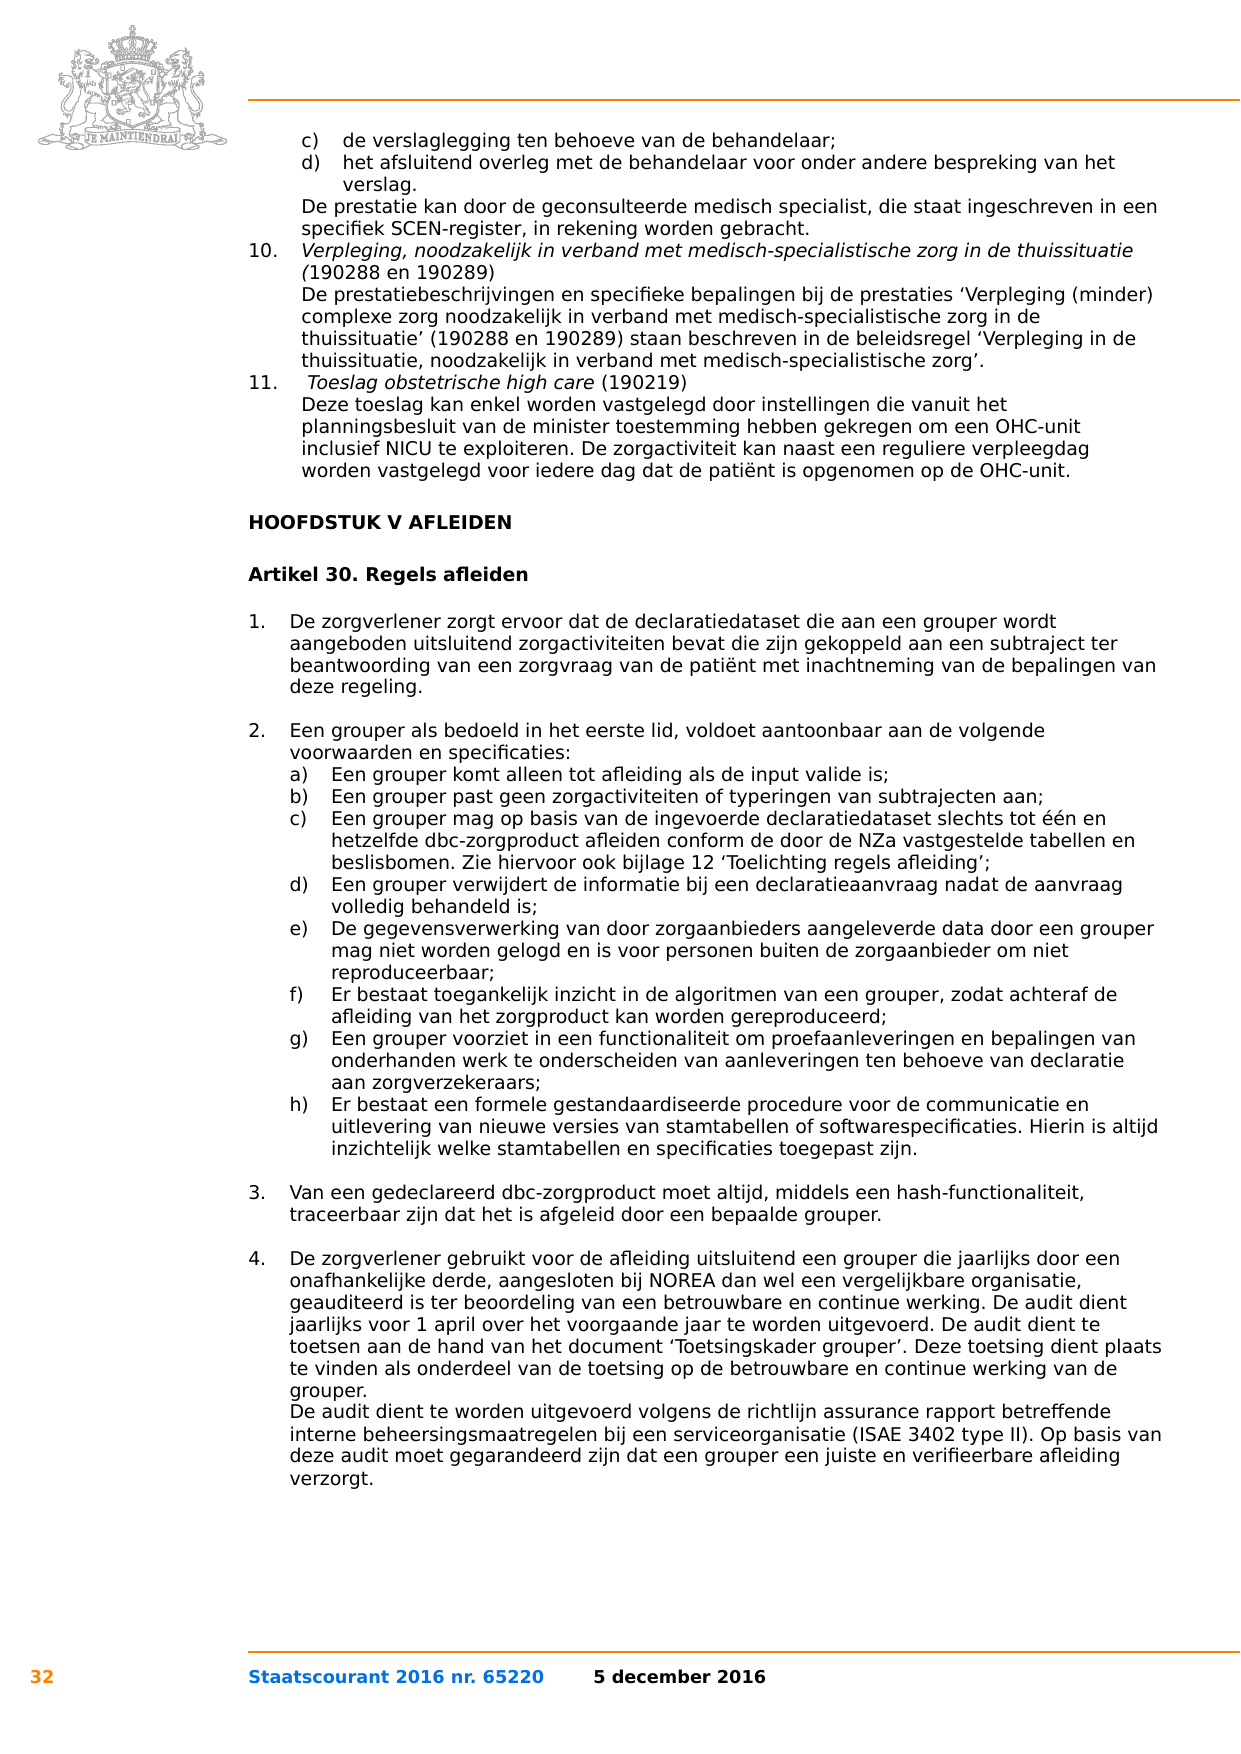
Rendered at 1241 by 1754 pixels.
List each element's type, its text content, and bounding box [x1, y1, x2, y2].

text e) De gegevensverwerking van door zorgaanbieders aangeleverde data door een grouper mag niet worden gelogd en is voor personen buiten de zorgaanbieder om niet reproduceerbaar; [289, 918, 1163, 984]
text De prestatiebeschrijvingen en specifieke bepalingen bij de prestaties ‘Verpleging (minder) complexe zorg noodzakelijk in verband met medisch-specialistische zorg in de thuissituatie’ (190288 en 190289) staan beschreven in de beleidsregel ‘Verpleging in de thuissituatie, noodzakelijk in verband met medisch-specialistische zorg’. [301, 284, 1163, 372]
text 3. Van een gedeclareerd dbc-zorgproduct moet altijd, middels een hash-functionaliteit, traceerbaar zijn dat het is afgeleid door een bepaalde grouper. [248, 1182, 1163, 1226]
text d) het afsluitend overleg met de behandelaar voor onder andere bespreking van het verslag. [301, 152, 1163, 196]
picture [38, 25, 227, 150]
text b) Een grouper past geen zorgactiviteiten of typeringen van subtrajecten aan; [289, 786, 1163, 808]
text De prestatie kan door de geconsulteerde medisch specialist, die staat ingeschreven in een specifiek SCEN-register, in rekening worden gebracht. [301, 196, 1163, 240]
text 2. Een grouper als bedoeld in het eerste lid, voldoet aantoonbaar aan de volgende voorwaarden en specificaties: [248, 720, 1163, 764]
text De audit dient te worden uitgevoerd volgens de richtlijn assurance rapport betreffende interne beheersingsmaatregelen bij een serviceorganisatie (ISAE 3402 type II). Op basis van deze audit moet gegarandeerd zijn dat een grouper een juiste en verifieerbare afleiding verzorgt. [289, 1401, 1163, 1489]
subtitle HOOFDSTUK V AFLEIDEN [248, 512, 1163, 533]
text g) Een grouper voorziet in een functionaliteit om proefaanleveringen en bepalingen van onderhanden werk te onderscheiden van aanleveringen ten behoeve van declaratie aan zorgverzekeraars; [289, 1028, 1163, 1094]
text 1. De zorgverlener zorgt ervoor dat de declaratiedataset die aan een grouper wordt aangeboden uitsluitend zorgactiviteiten bevat die zijn gekoppeld aan een subtraject ter beantwoording van een zorgvraag van de patiënt met inachtneming van de bepalingen van deze regeling. [248, 611, 1163, 698]
text 10. Verpleging, noodzakelijk in verband met medisch-specialistische zorg in de thuissituatie (190288 en 190289) [248, 240, 1163, 284]
text 4. De zorgverlener gebruikt voor de afleiding uitsluitend een grouper die jaarlijks door een onafhankelijke derde, aangesloten bij NOREA dan wel een vergelijkbare organisatie, geauditeerd is ter beoordeling van een betrouwbare en continue werking. De audit dient jaarlijks voor 1 april over het voorgaande jaar te worden uitgevoerd. De audit dient te toetsen aan de hand van het document ‘Toetsingskader grouper’. Deze toetsing dient plaats te vinden als onderdeel van de toetsing op de betrouwbare en continue werking van de grouper. [248, 1248, 1163, 1401]
text h) Er bestaat een formele gestandaardiseerde procedure voor de communicatie en uitlevering van nieuwe versies van stamtabellen of softwarespecificaties. Hierin is altijd inzichtelijk welke stamtabellen en specificaties toegepast zijn. [289, 1094, 1163, 1160]
subtitle Artikel 30. Regels afleiden [248, 563, 1163, 586]
text c) de verslaglegging ten behoeve van de behandelaar; [301, 130, 1163, 152]
text f) Er bestaat toegankelijk inzicht in de algoritmen van een grouper, zodat achteraf de afleiding van het zorgproduct kan worden gereproduceerd; [289, 984, 1163, 1028]
text a) Een grouper komt alleen tot afleiding als de input valide is; [289, 764, 1163, 786]
text Deze toeslag kan enkel worden vastgelegd door instellingen die vanuit het planningsbesluit van de minister toestemming hebben gekregen om een OHC-unit inclusief NICU te exploiteren. De zorgactiviteit kan naast een reguliere verpleegdag worden vastgelegd voor iedere dag dat de patiënt is opgenomen op de OHC-unit. [301, 394, 1163, 482]
text c) Een grouper mag op basis van de ingevoerde declaratiedataset slechts tot één en hetzelfde dbc-zorgproduct afleiden conform de door de NZa vastgestelde tabellen en beslisbomen. Zie hiervoor ook bijlage 12 ‘Toelichting regels afleiding’; [289, 808, 1163, 874]
text 11. Toeslag obstetrische high care (190219) [248, 372, 1163, 394]
text d) Een grouper verwijdert de informatie bij een declaratieaanvraag nadat de aanvraag volledig behandeld is; [289, 874, 1163, 918]
